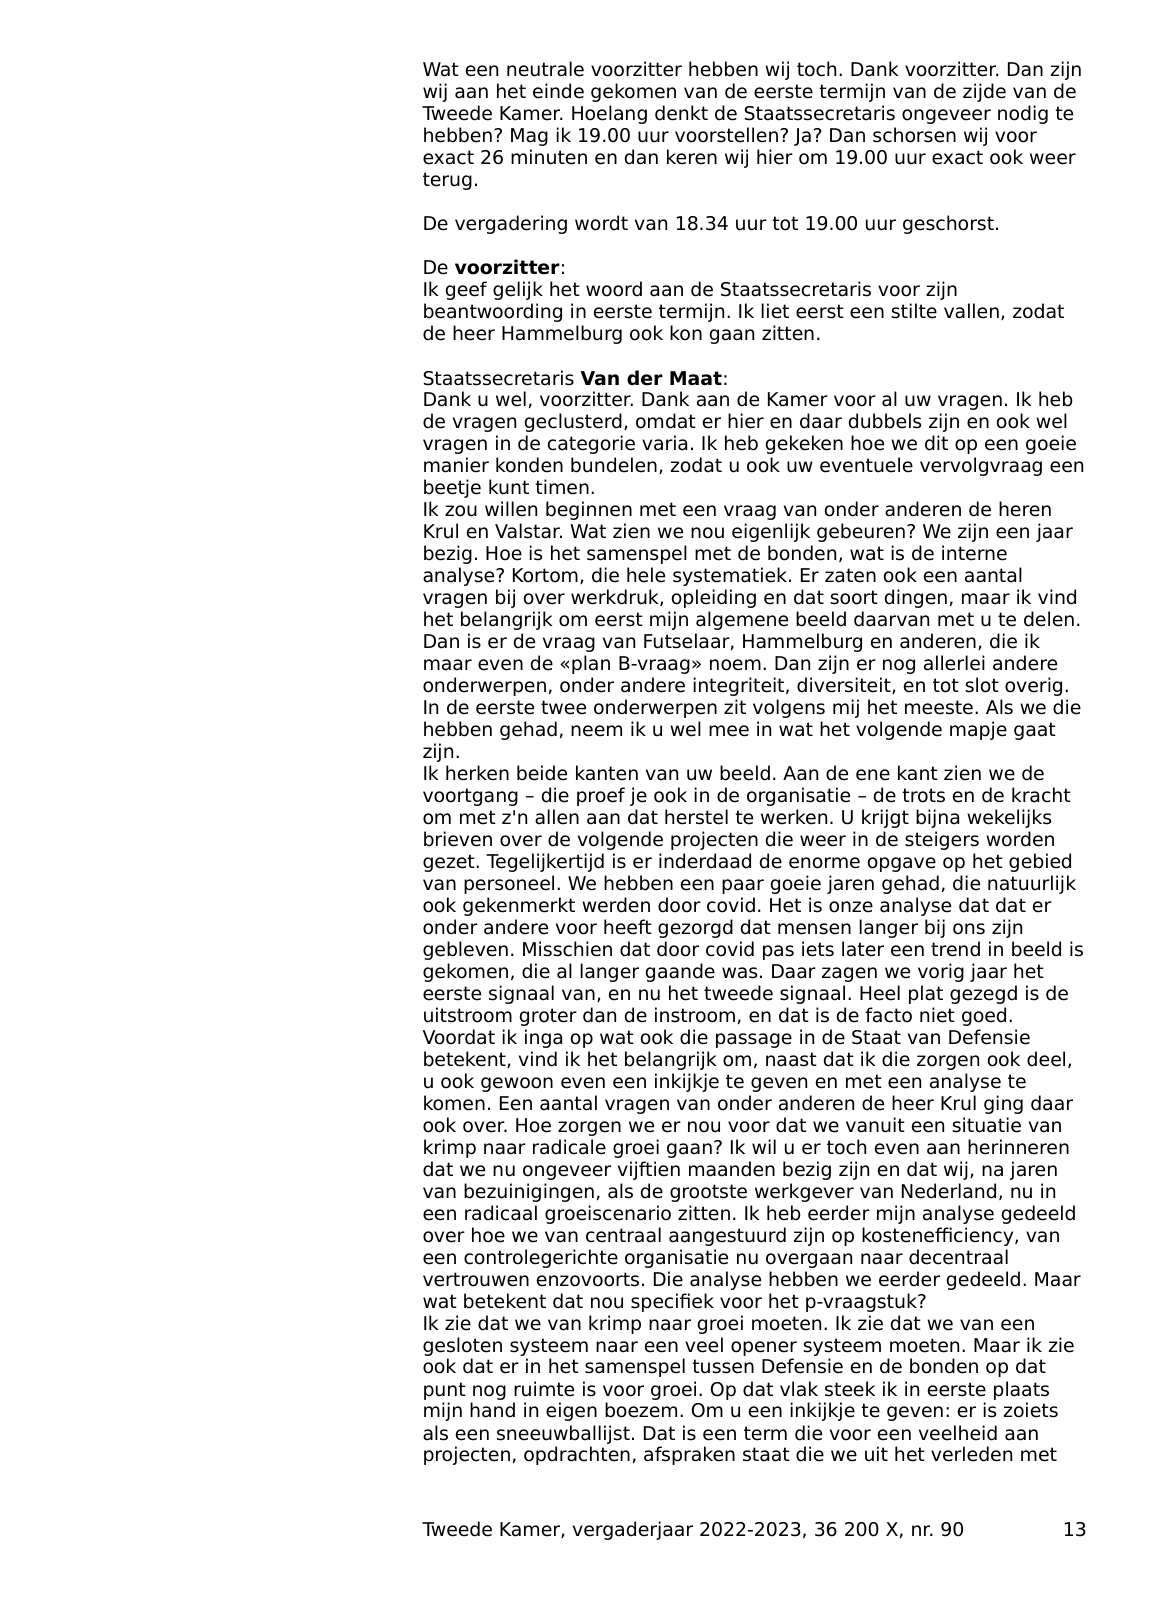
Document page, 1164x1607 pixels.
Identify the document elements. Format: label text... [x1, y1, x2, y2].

text De vergadering wordt van 18.34 uur tot 19.00 uur geschorst. [422, 213, 1087, 235]
text Ik zie dat we van krimp naar groei moeten. Ik zie dat we van een gesloten systeem naar een veel opener systeem moeten. Maar ik zie ook dat er in het samenspel tussen Defensie en de bonden op dat punt nog ruimte is voor groei. Op dat vlak steek ik in eerste plaats mijn hand in eigen boezem. Om u een inkijkje te geven: er is zoiets als een sneeuwballijst. Dat is een term die voor een veelheid aan projecten, opdrachten, afspraken staat die we uit het verleden met [422, 1312, 1087, 1466]
text Ik herken beide kanten van uw beeld. Aan de ene kant zien we de voortgang – die proef je ook in de organisatie – de trots en de kracht om met z'n allen aan dat herstel te werken. U krijgt bijna wekelijks brieven over de volgende projecten die weer in de steigers worden gezet. Tegelijkertijd is er inderdaad de enorme opgave op het gebied van personeel. We hebben een paar goeie jaren gehad, die natuurlijk ook gekenmerkt werden door covid. Het is onze analyse dat dat er onder andere voor heeft gezorgd dat mensen langer bij ons zijn gebleven. Misschien dat door covid pas iets later een trend in beeld is gekomen, die al langer gaande was. Daar zagen we vorig jaar het eerste signaal van, en nu het tweede signaal. Heel plat gezegd is de uitstroom groter dan de instroom, en dat is de facto niet goed. [422, 763, 1087, 1027]
text Ik geef gelijk het woord aan de Staatssecretaris voor zijn beantwoording in eerste termijn. Ik liet eerst een stilte vallen, zodat de heer Hammelburg ook kon gaan zitten. [422, 279, 1087, 345]
text Ik zou willen beginnen met een vraag van onder anderen de heren Krul en Valstar. Wat zien we nou eigenlijk gebeuren? We zijn een jaar bezig. Hoe is het samenspel met de bonden, wat is de interne analyse? Kortom, die hele systematiek. Er zaten ook een aantal vragen bij over werkdruk, opleiding en dat soort dingen, maar ik vind het belangrijk om eerst mijn algemene beeld daarvan met u te delen. Dan is er de vraag van Futselaar, Hammelburg en anderen, die ik maar even de «plan B-vraag» noem. Dan zijn er nog allerlei andere onderwerpen, onder andere integriteit, diversiteit, en tot slot overig. In de eerste twee onderwerpen zit volgens mij het meeste. Als we die hebben gehad, neem ik u wel mee in wat het volgende mapje gaat zijn. [422, 499, 1087, 763]
text De voorzitter: [422, 257, 1087, 279]
text Wat een neutrale voorzitter hebben wij toch. Dank voorzitter. Dan zijn wij aan het einde gekomen van de eerste termijn van de zijde van de Tweede Kamer. Hoelang denkt de Staatssecretaris ongeveer nodig te hebben? Mag ik 19.00 uur voorstellen? Ja? Dan schorsen wij voor exact 26 minuten en dan keren wij hier om 19.00 uur exact ook weer terug. [422, 59, 1087, 191]
text Voordat ik inga op wat ook die passage in de Staat van Defensie betekent, vind ik het belangrijk om, naast dat ik die zorgen ook deel, u ook gewoon even een inkijkje te geven en met een analyse te komen. Een aantal vragen van onder anderen de heer Krul ging daar ook over. Hoe zorgen we er nou voor dat we vanuit een situatie van krimp naar radicale groei gaan? Ik wil u er toch even aan herinneren dat we nu ongeveer vijftien maanden bezig zijn en dat wij, na jaren van bezuinigingen, als de grootste werkgever van Nederland, nu in een radicaal groeiscenario zitten. Ik heb eerder mijn analyse gedeeld over hoe we van centraal aangestuurd zijn op kostenefficiency, van een controlegerichte organisatie nu overgaan naar decentraal vertrouwen enzovoorts. Die analyse hebben we eerder gedeeld. Maar wat betekent dat nou specifiek voor het p-vraagstuk? [422, 1027, 1087, 1312]
text Dank u wel, voorzitter. Dank aan de Kamer voor al uw vragen. Ik heb de vragen geclusterd, omdat er hier en daar dubbels zijn en ook wel vragen in de categorie varia. Ik heb gekeken hoe we dit op een goeie manier konden bundelen, zodat u ook uw eventuele vervolgvraag een beetje kunt timen. [422, 389, 1087, 499]
text Staatssecretaris Van der Maat: [422, 367, 1087, 389]
